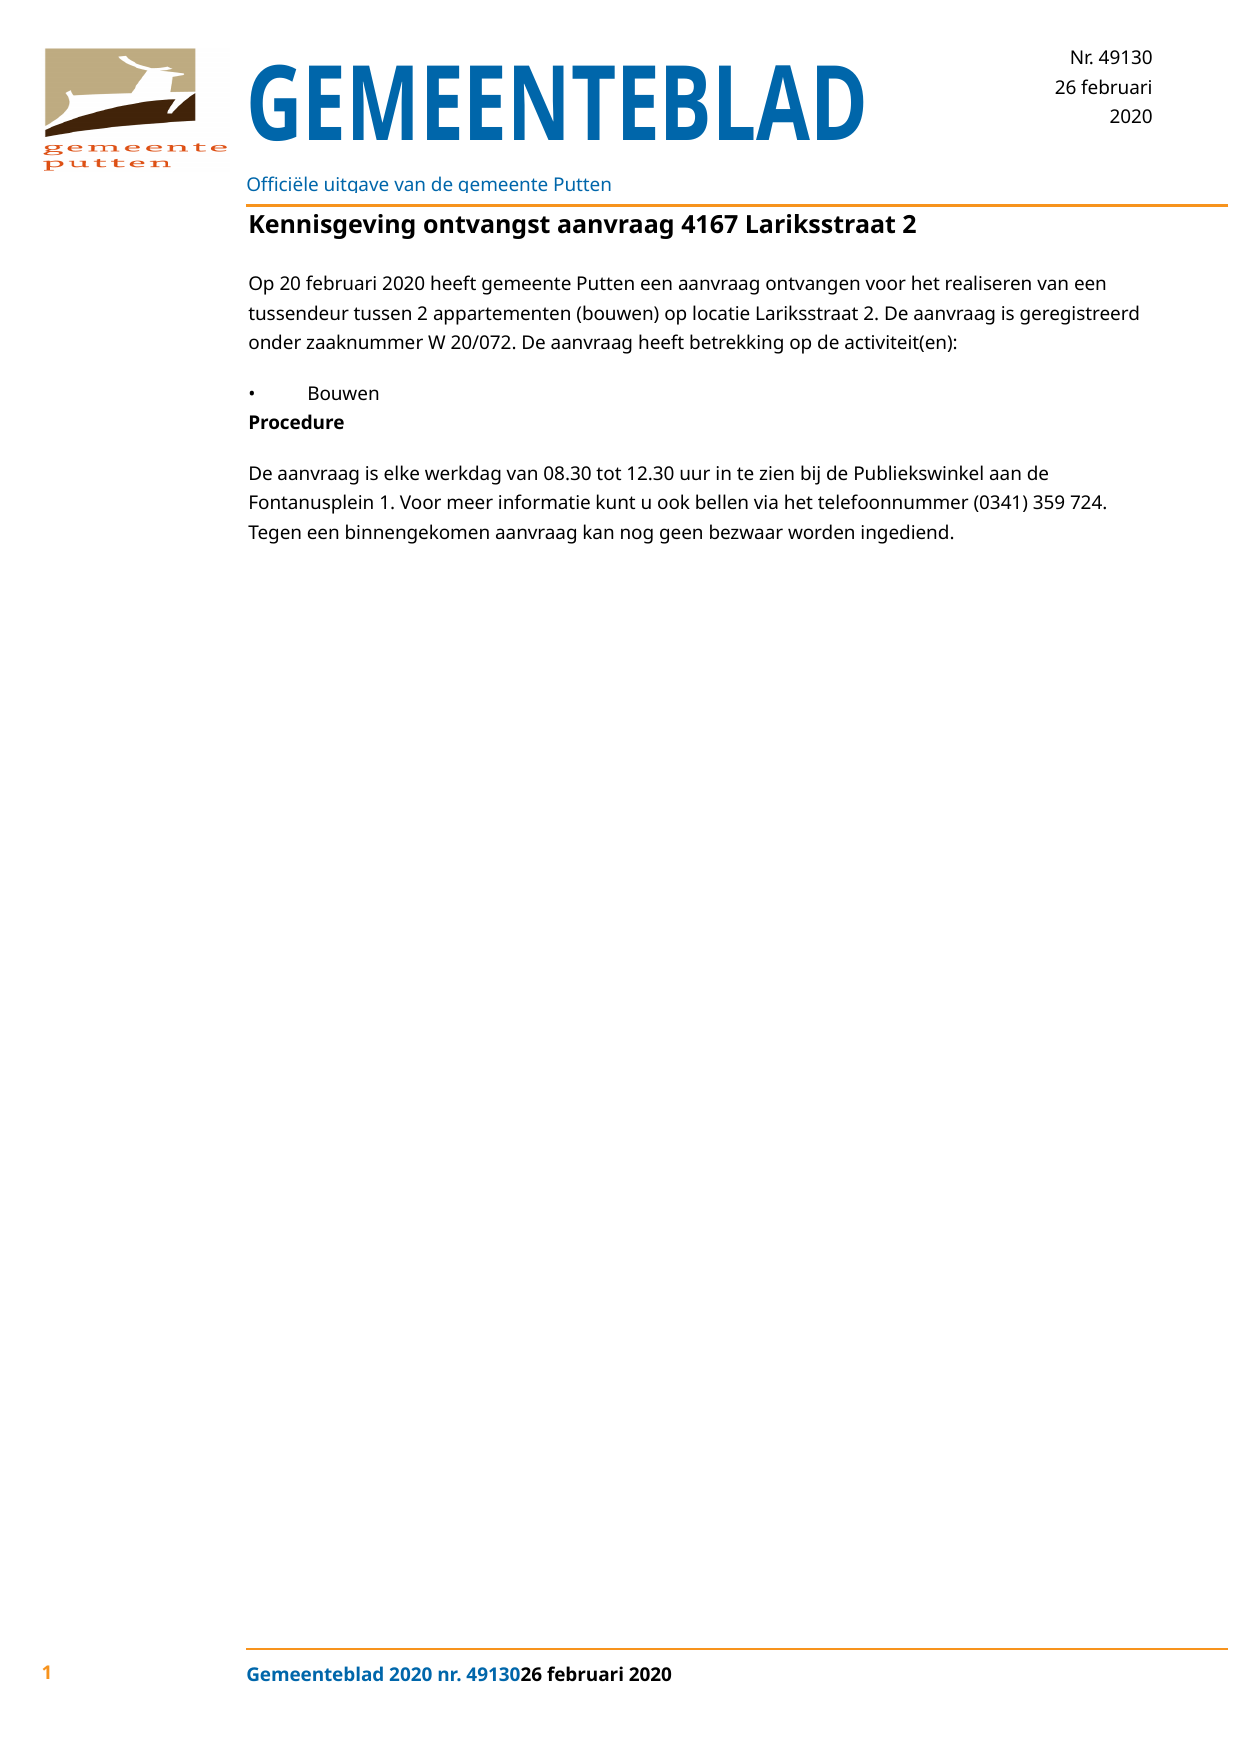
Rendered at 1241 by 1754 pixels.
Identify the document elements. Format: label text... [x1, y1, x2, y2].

list Bouwen [248, 380, 1152, 406]
text Kennisgeving ontvangst aanvraag 4167 Lariksstraat 2 [248, 207, 1152, 241]
text De aanvraag is elke werkdag van 08.30 tot 12.30 uur in te zien bij de Publiekswinkel aan de Fontanusplein 1. Voor meer informatie kunt u ook bellen via het telefoonnummer (0341) 359 724. Tegen een binnengekomen aanvraag kan nog geen bezwaar worden ingediend. [248, 460, 1152, 545]
text Procedure [248, 409, 1152, 435]
text Op 20 februari 2020 heeft gemeente Putten een aanvraag ontvangen voor het realiseren van een tussendeur tussen 2 appartementen (bouwen) op locatie Lariksstraat 2. De aanvraag is geregistreerd onder zaaknummer W 20/072. De aanvraag heeft betrekking op de activiteit(en): [248, 270, 1152, 355]
picture [41, 47, 231, 172]
